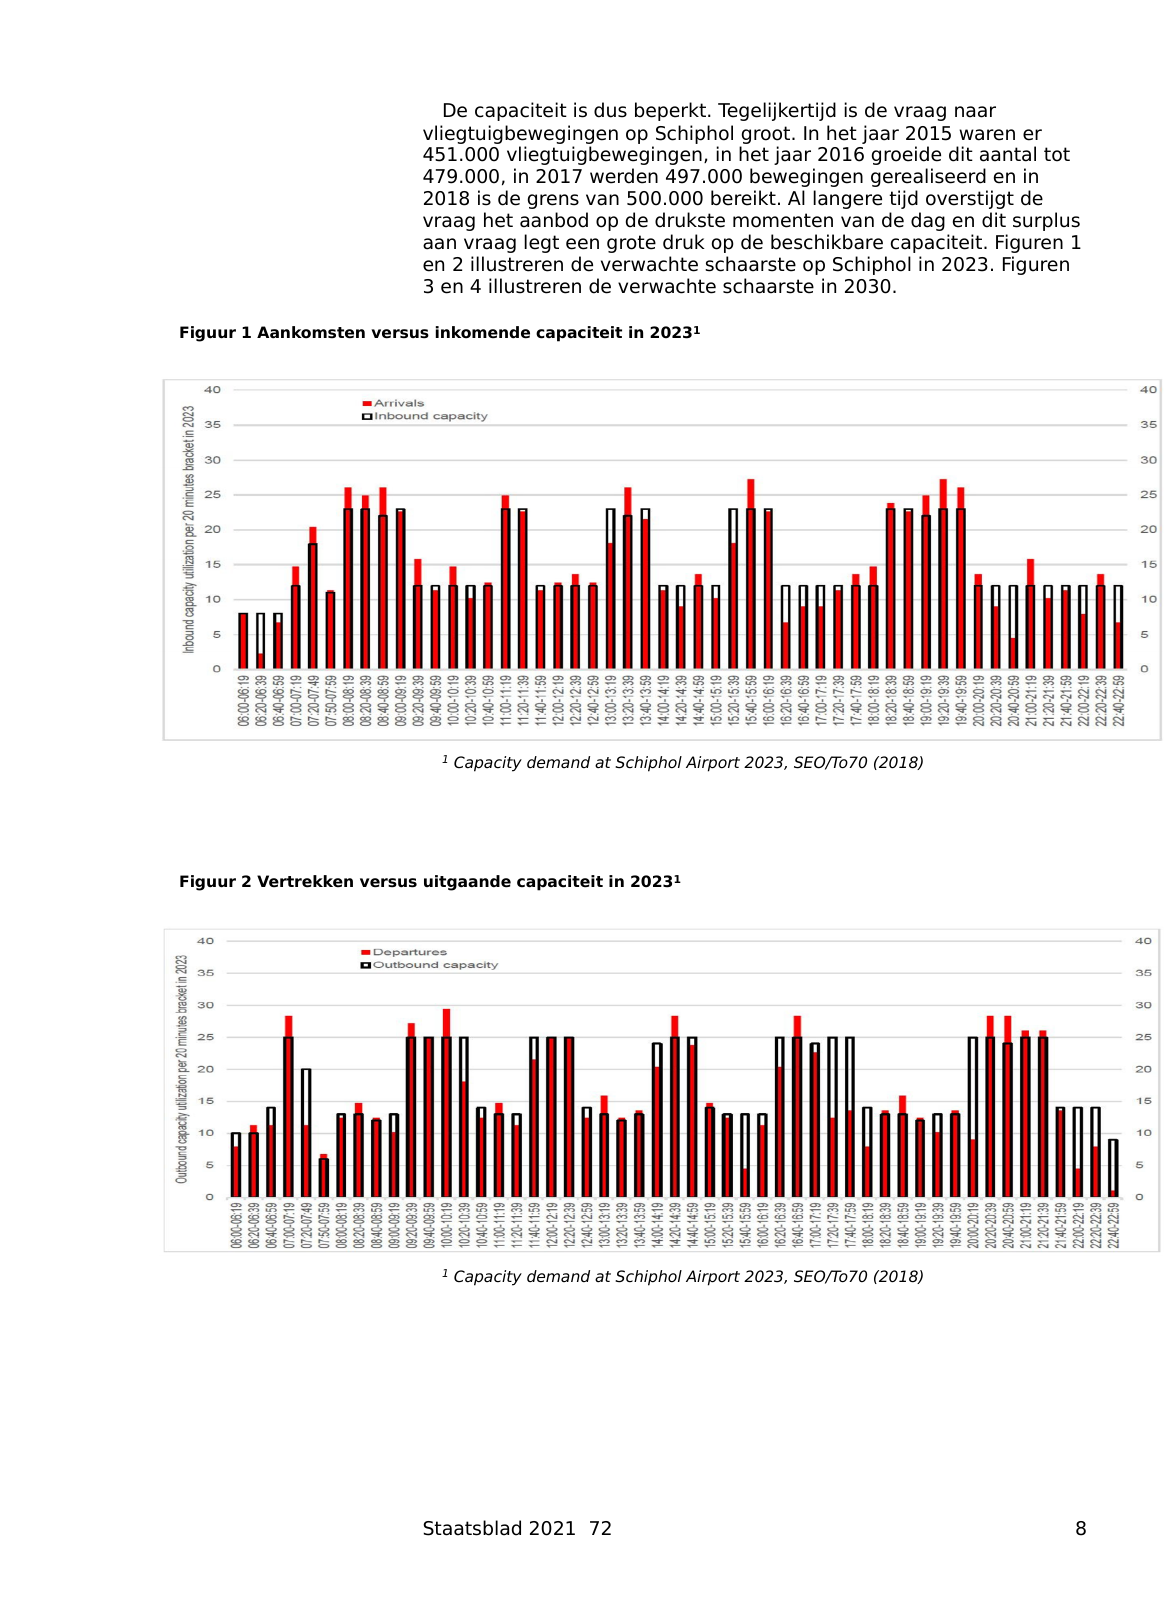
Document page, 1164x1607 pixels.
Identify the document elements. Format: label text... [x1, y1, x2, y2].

text Figuur 2 Vertrekken versus uitgaande capaciteit in 20231 [159, 873, 1163, 891]
text 1 Capacity demand at Schiphol Airport 2023, SEO/To70 (2018) [422, 754, 1163, 772]
text Figuur 1 Aankomsten versus inkomende capaciteit in 20231 [159, 324, 1163, 342]
picture [159, 376, 1164, 743]
picture [159, 925, 1164, 1256]
text De capaciteit is dus beperkt. Tegelijkertijd is de vraag naar vliegtuigbewegingen op Schiphol groot. In het jaar 2015 waren er 451.000 vliegtuigbewegingen, in het jaar 2016 groeide dit aantal tot 479.000, in 2017 werden 497.000 bewegingen gerealiseerd en in 2018 is de grens van 500.000 bereikt. Al langere tijd overstijgt de vraag het aanbod op de drukste momenten van de dag en dit surplus aan vraag legt een grote druk op de beschikbare capaciteit. Figuren 1 en 2 illustreren de verwachte schaarste op Schiphol in 2023. Figuren 3 en 4 illustreren de verwachte schaarste in 2030. [422, 100, 1087, 298]
text 1 Capacity demand at Schiphol Airport 2023, SEO/To70 (2018) [422, 1268, 1163, 1286]
